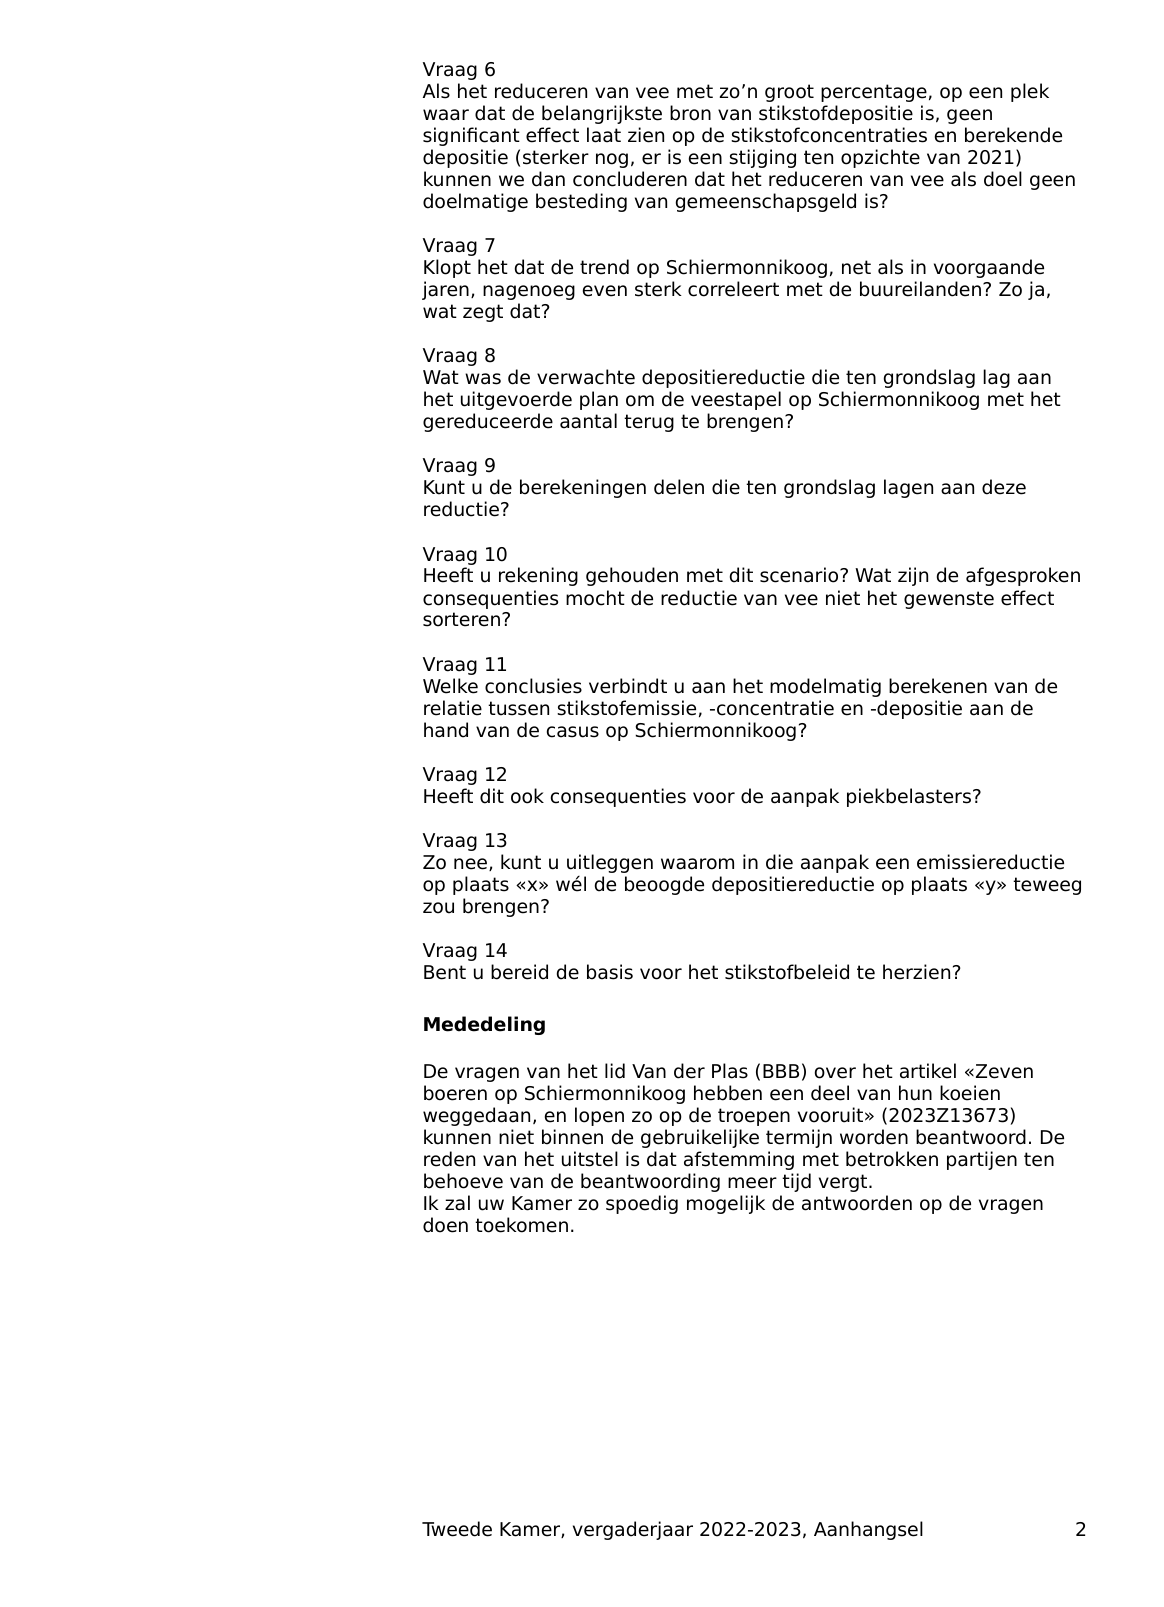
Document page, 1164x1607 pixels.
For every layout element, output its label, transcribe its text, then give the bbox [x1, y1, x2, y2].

text Vraag 14 [422, 940, 1087, 962]
text Klopt het dat de trend op Schiermonnikoog, net als in voorgaande jaren, nagenoeg even sterk correleert met de buureilanden? Zo ja, wat zegt dat? [422, 257, 1087, 323]
text Heeft u rekening gehouden met dit scenario? Wat zijn de afgesproken consequenties mocht de reductie van vee niet het gewenste effect sorteren? [422, 565, 1087, 631]
text Vraag 6 [422, 59, 1087, 81]
subtitle Mededeling [422, 1014, 1087, 1036]
text Vraag 10 [422, 543, 1087, 565]
text Als het reduceren van vee met zo’n groot percentage, op een plek waar dat de belangrijkste bron van stikstofdepositie is, geen significant effect laat zien op de stikstofconcentraties en berekende depositie (sterker nog, er is een stijging ten opzichte van 2021) kunnen we dan concluderen dat het reduceren van vee als doel geen doelmatige besteding van gemeenschapsgeld is? [422, 81, 1087, 213]
text Kunt u de berekeningen delen die ten grondslag lagen aan deze reductie? [422, 477, 1087, 521]
text De vragen van het lid Van der Plas (BBB) over het artikel «Zeven boeren op Schiermonnikoog hebben een deel van hun koeien weggedaan, en lopen zo op de troepen vooruit» (2023Z13673) kunnen niet binnen de gebruikelijke termijn worden beantwoord. De reden van het uitstel is dat afstemming met betrokken partijen ten behoeve van de beantwoording meer tijd vergt. [422, 1061, 1087, 1193]
text Wat was de verwachte depositiereductie die ten grondslag lag aan het uitgevoerde plan om de veestapel op Schiermonnikoog met het gereduceerde aantal terug te brengen? [422, 367, 1087, 433]
text Welke conclusies verbindt u aan het modelmatig berekenen van de relatie tussen stikstofemissie, -concentratie en -depositie aan de hand van de casus op Schiermonnikoog? [422, 676, 1087, 741]
text Vraag 11 [422, 653, 1087, 676]
text Vraag 7 [422, 235, 1087, 257]
text Ik zal uw Kamer zo spoedig mogelijk de antwoorden op de vragen doen toekomen. [422, 1193, 1087, 1237]
text Vraag 9 [422, 455, 1087, 477]
text Zo nee, kunt u uitleggen waarom in die aanpak een emissiereductie op plaats «x» wél de beoogde depositiereductie op plaats «y» teweeg zou brengen? [422, 852, 1087, 918]
text Vraag 8 [422, 345, 1087, 367]
text Heeft dit ook consequenties voor de aanpak piekbelasters? [422, 786, 1087, 808]
text Bent u bereid de basis voor het stikstofbeleid te herzien? [422, 962, 1087, 984]
text Vraag 12 [422, 764, 1087, 786]
text Vraag 13 [422, 830, 1087, 852]
